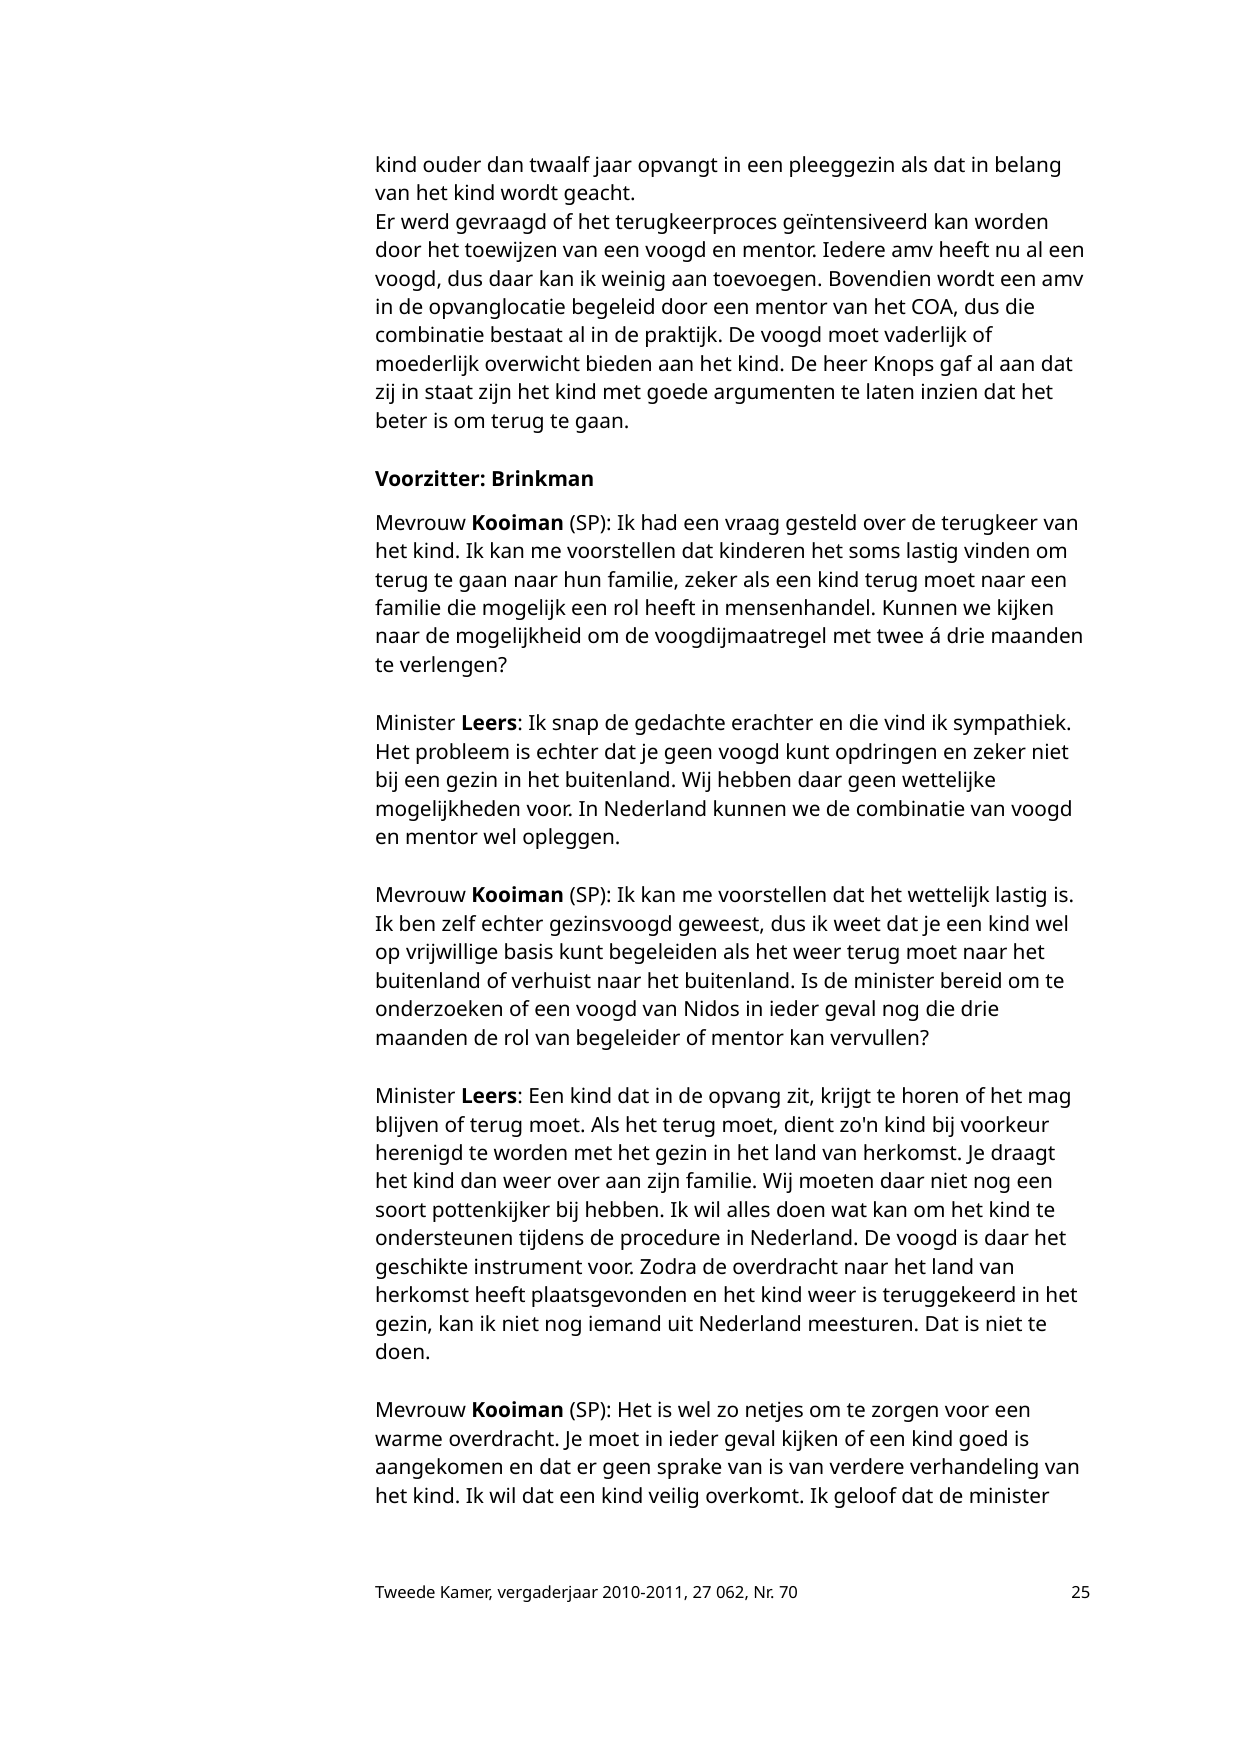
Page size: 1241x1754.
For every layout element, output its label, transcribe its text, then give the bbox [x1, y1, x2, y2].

text Voorzitter: Brinkman [375, 464, 1090, 493]
text Er werd gevraagd of het terugkeerproces geïntensiveerd kan worden door het toewijzen van een voogd en mentor. Iedere amv heeft nu al een voogd, dus daar kan ik weinig aan toevoegen. Bovendien wordt een amv in de opvanglocatie begeleid door een mentor van het COA, dus die combinatie bestaat al in de praktijk. De voogd moet vaderlijk of moederlijk overwicht bieden aan het kind. De heer Knops gaf al aan dat zij in staat zijn het kind met goede argumenten te laten inzien dat het beter is om terug te gaan. [375, 207, 1090, 434]
text kind ouder dan twaalf jaar opvangt in een pleeggezin als dat in belang van het kind wordt geacht. [375, 150, 1090, 207]
text Minister Leers: Ik snap de gedachte erachter en die vind ik sympathiek. Het probleem is echter dat je geen voogd kunt opdringen en zeker niet bij een gezin in het buitenland. Wij hebben daar geen wettelijke mogelijkheden voor. In Nederland kunnen we de combinatie van voogd en mentor wel opleggen. [375, 708, 1090, 851]
text Mevrouw Kooiman (SP): Ik kan me voorstellen dat het wettelijk lastig is. Ik ben zelf echter gezinsvoogd geweest, dus ik weet dat je een kind wel op vrijwillige basis kunt begeleiden als het weer terug moet naar het buitenland of verhuist naar het buitenland. Is de minister bereid om te onderzoeken of een voogd van Nidos in ieder geval nog die drie maanden de rol van begeleider of mentor kan vervullen? [375, 881, 1090, 1051]
text Mevrouw Kooiman (SP): Het is wel zo netjes om te zorgen voor een warme overdracht. Je moet in ieder geval kijken of een kind goed is aangekomen en dat er geen sprake van is van verdere verhandeling van het kind. Ik wil dat een kind veilig overkomt. Ik geloof dat de minister [375, 1396, 1090, 1509]
text Mevrouw Kooiman (SP): Ik had een vraag gesteld over de terugkeer van het kind. Ik kan me voorstellen dat kinderen het soms lastig vinden om terug te gaan naar hun familie, zeker als een kind terug moet naar een familie die mogelijk een rol heeft in mensenhandel. Kunnen we kijken naar de mogelijkheid om de voogdijmaatregel met twee á drie maanden te verlengen? [375, 508, 1090, 678]
text Minister Leers: Een kind dat in de opvang zit, krijgt te horen of het mag blijven of terug moet. Als het terug moet, dient zo'n kind bij voorkeur herenigd te worden met het gezin in het land van herkomst. Je draagt het kind dan weer over aan zijn familie. Wij moeten daar niet nog een soort pottenkijker bij hebben. Ik wil alles doen wat kan om het kind te ondersteunen tijdens de procedure in Nederland. De voogd is daar het geschikte instrument voor. Zodra de overdracht naar het land van herkomst heeft plaatsgevonden en het kind weer is teruggekeerd in het gezin, kan ik niet nog iemand uit Nederland meesturen. Dat is niet te doen. [375, 1081, 1090, 1366]
